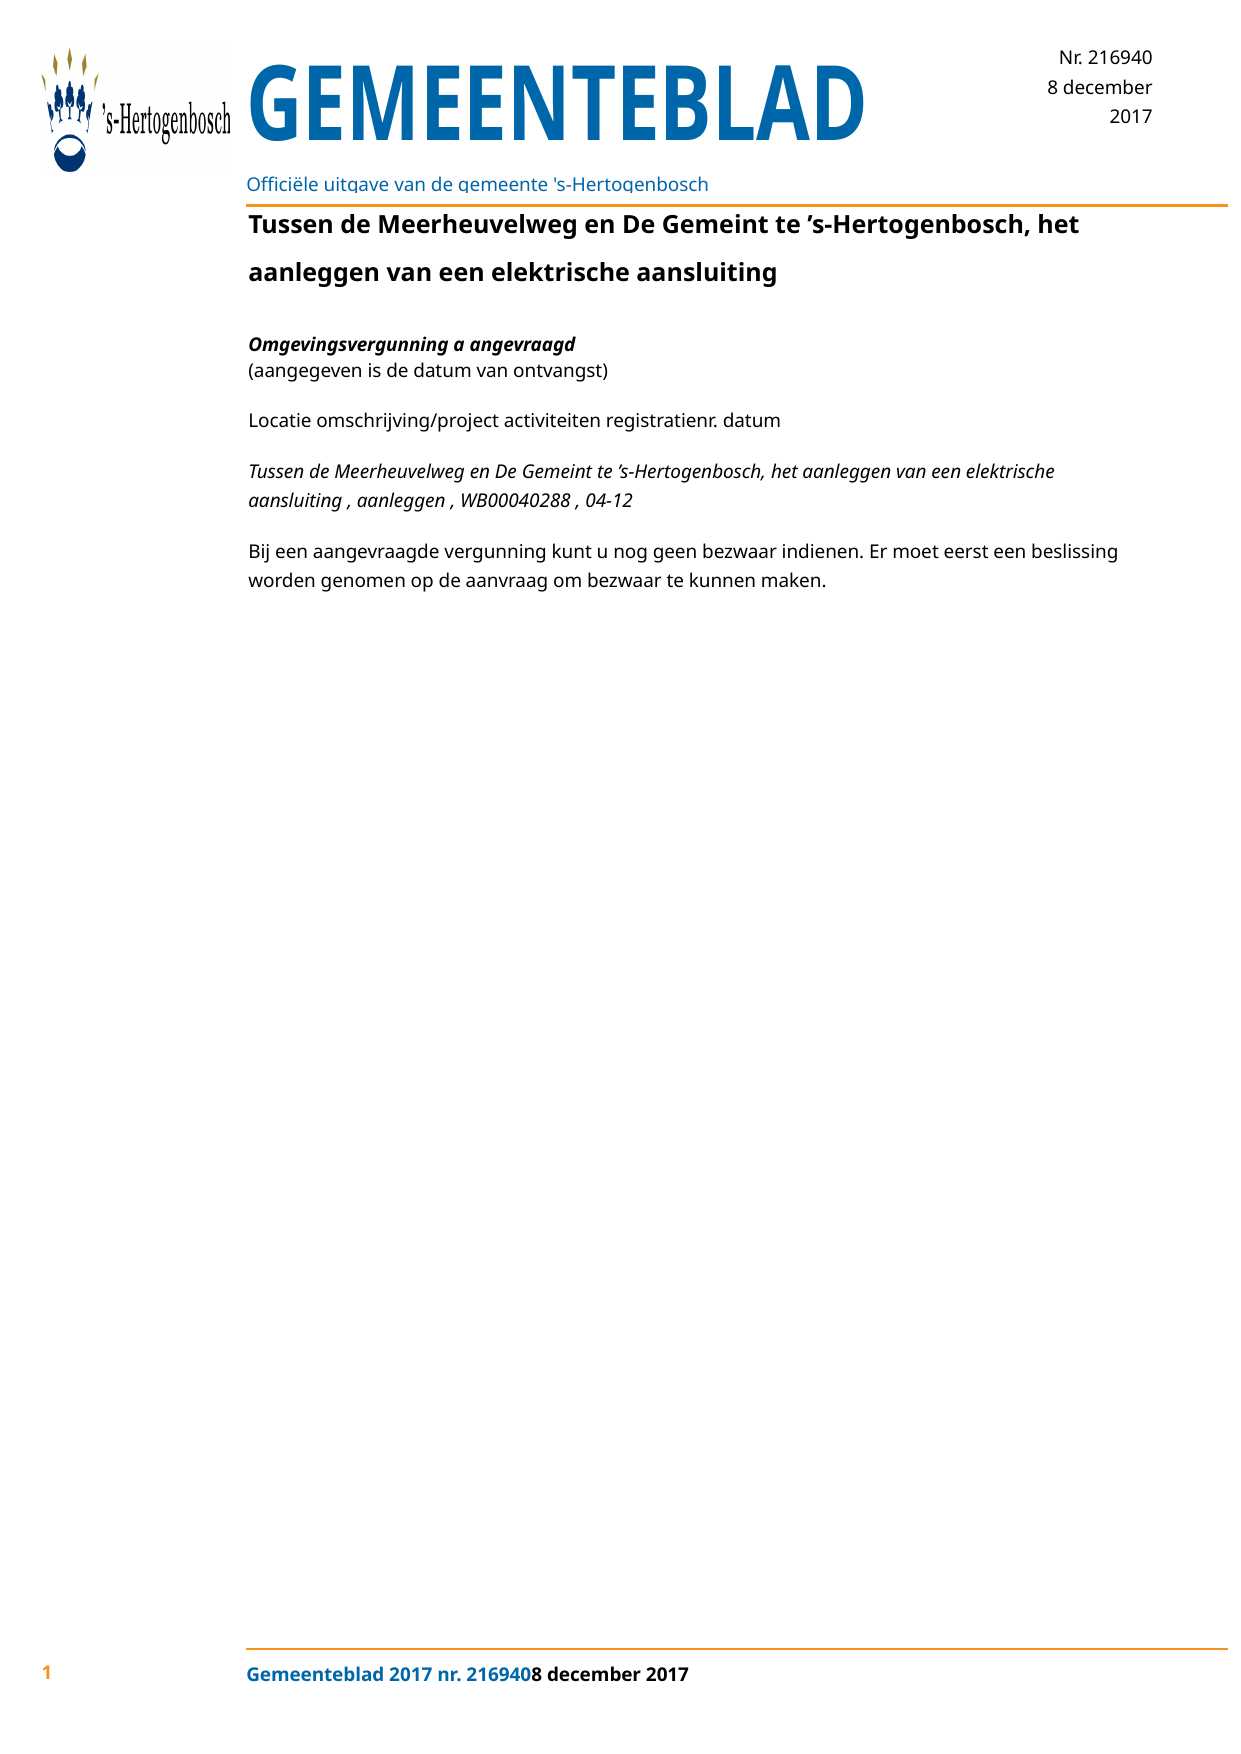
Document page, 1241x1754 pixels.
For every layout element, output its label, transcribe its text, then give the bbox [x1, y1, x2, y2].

text Tussen de Meerheuvelweg en De Gemeint te ’s-Hertogenbosch, het aanleggen van een elektrische aansluiting [248, 207, 1152, 288]
text Locatie omschrijving/project activiteiten registratienr. datum [248, 408, 1152, 433]
text Bij een aangevraagde vergunning kunt u nog geen bezwaar indienen. Er moet eerst een beslissing worden genomen op de aanvraag om bezwaar te kunnen maken. [248, 538, 1152, 593]
text Omgevingsvergunning a angevraagd [248, 331, 1152, 357]
text Tussen de Meerheuvelweg en De Gemeint te ’s-Hertogenbosch, het aanleggen van een elektrische aansluiting , aanleggen , WB00040288 , 04-12 [248, 458, 1152, 513]
picture [41, 47, 231, 172]
text (aangegeven is de datum van ontvangst) [248, 357, 1152, 383]
